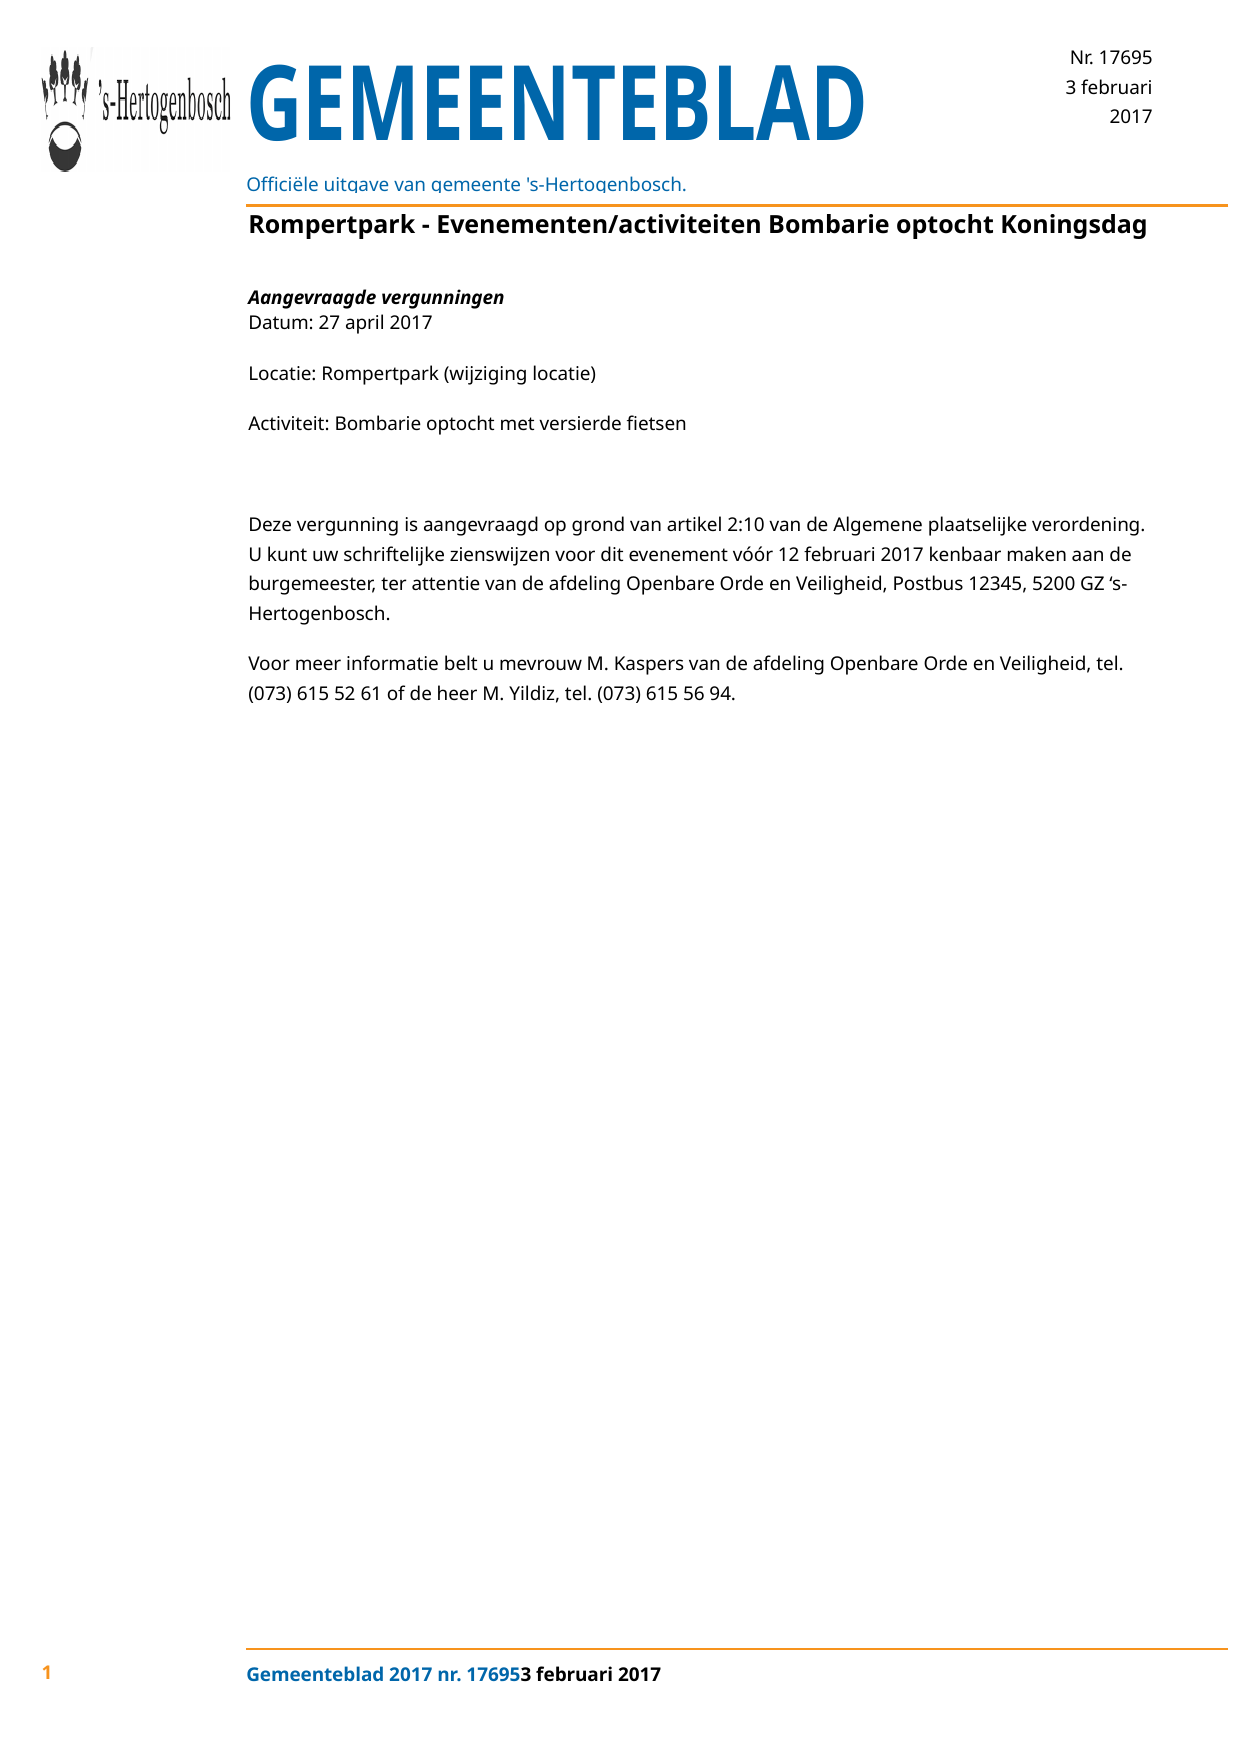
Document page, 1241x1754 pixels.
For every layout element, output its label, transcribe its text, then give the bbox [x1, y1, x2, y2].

picture [41, 47, 231, 172]
text Deze vergunning is aangevraagd op grond van artikel 2:10 van de Algemene plaatselijke verordening. U kunt uw schriftelijke zienswijzen voor dit evenement vóór 12 februari 2017 kenbaar maken aan de burgemeester, ter attentie van de afdeling Openbare Orde en Veiligheid, Postbus 12345, 5200 GZ ‘s-Hertogenbosch. [248, 511, 1152, 626]
text Voor meer informatie belt u mevrouw M. Kaspers van de afdeling Openbare Orde en Veiligheid, tel. (073) 615 52 61 of de heer M. Yildiz, tel. (073) 615 56 94. [248, 650, 1152, 706]
text Activiteit: Bombarie optocht met versierde fietsen [248, 410, 1152, 436]
text Aangevraagde vergunningen [248, 284, 1152, 309]
text Rompertpark - Evenementen/activiteiten Bombarie optocht Koningsdag [248, 207, 1152, 241]
text Datum: 27 april 2017 [248, 309, 1152, 335]
text Locatie: Rompertpark (wijziging locatie) [248, 360, 1152, 386]
